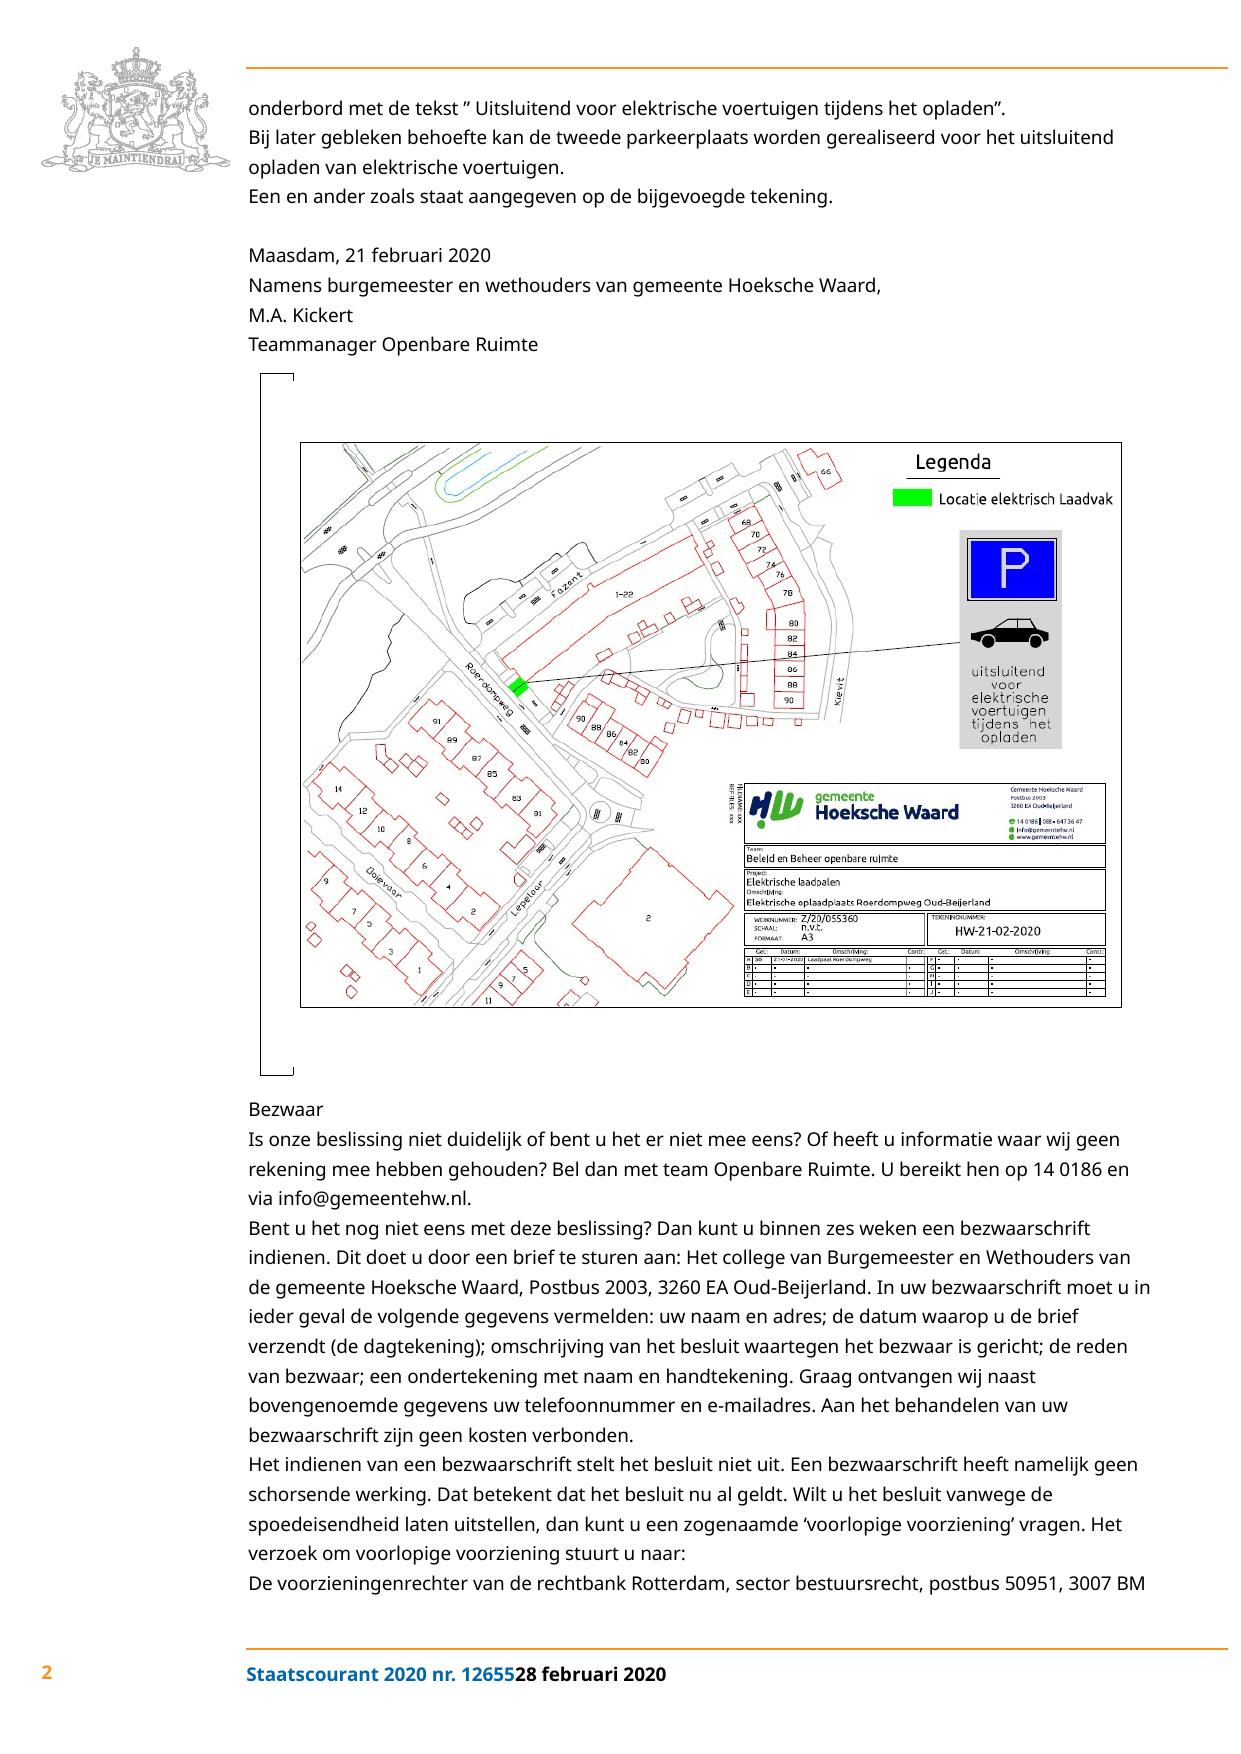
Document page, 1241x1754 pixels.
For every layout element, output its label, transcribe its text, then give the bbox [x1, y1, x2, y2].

text Is onze beslissing niet duidelijk of bent u het er niet mee eens? Of heeft u informatie waar wij geen rekening mee hebben gehouden? Bel dan met team Openbare Ruimte. U bereikt hen op 14 0186 en via info@gemeentehw.nl. [248, 1126, 1152, 1211]
text Maasdam, 21 februari 2020 [248, 243, 1152, 268]
text Teammanager Openbare Ruimte [248, 331, 1152, 357]
text M.A. Kickert [248, 302, 1152, 328]
text Het indienen van een bezwaarschrift stelt het besluit niet uit. Een bezwaarschrift heeft namelijk geen schorsende werking. Dat betekent dat het besluit nu al geldt. Wilt u het besluit vanwege de spoedeisendheid laten uitstellen, dan kunt u een zogenaamde ‘voorlopige voorziening’ vragen. Het verzoek om voorlopige voorziening stuurt u naar: [248, 1452, 1152, 1566]
picture [268, 381, 1155, 1067]
text Een en ander zoals staat aangegeven op de bijgevoegde tekening. [248, 183, 1152, 209]
text Bent u het nog niet eens met deze beslissing? Dan kunt u binnen zes weken een bezwaarschrift indienen. Dit doet u door een brief te sturen aan: Het college van Burgemeester en Wethouders van de gemeente Hoeksche Waard, Postbus 2003, 3260 EA Oud-Beijerland. In uw bezwaarschrift moet u in ieder geval de volgende gegevens vermelden: uw naam en adres; de datum waarop u de brief verzendt (de dagtekening); omschrijving van het besluit waartegen het bezwaar is gericht; de reden van bezwaar; een ondertekening met naam en handtekening. Graag ontvangen wij naast bovengenoemde gegevens uw telefoonnummer en e-mailadres. Aan het behandelen van uw bezwaarschrift zijn geen kosten verbonden. [248, 1215, 1152, 1448]
text Namens burgemeester en wethouders van gemeente Hoeksche Waard, [248, 272, 1152, 298]
text Bezwaar [248, 1097, 1152, 1122]
text De voorzieningenrechter van de rechtbank Rotterdam, sector bestuursrecht, postbus 50951, 3007 BM [248, 1570, 1152, 1596]
text Bij later gebleken behoefte kan de tweede parkeerplaats worden gerealiseerd voor het uitsluitend opladen van elektrische voertuigen. [248, 124, 1152, 180]
picture [41, 47, 231, 172]
text onderbord met de tekst ” Uitsluitend voor elektrische voertuigen tijdens het opladen”. [248, 95, 1152, 121]
